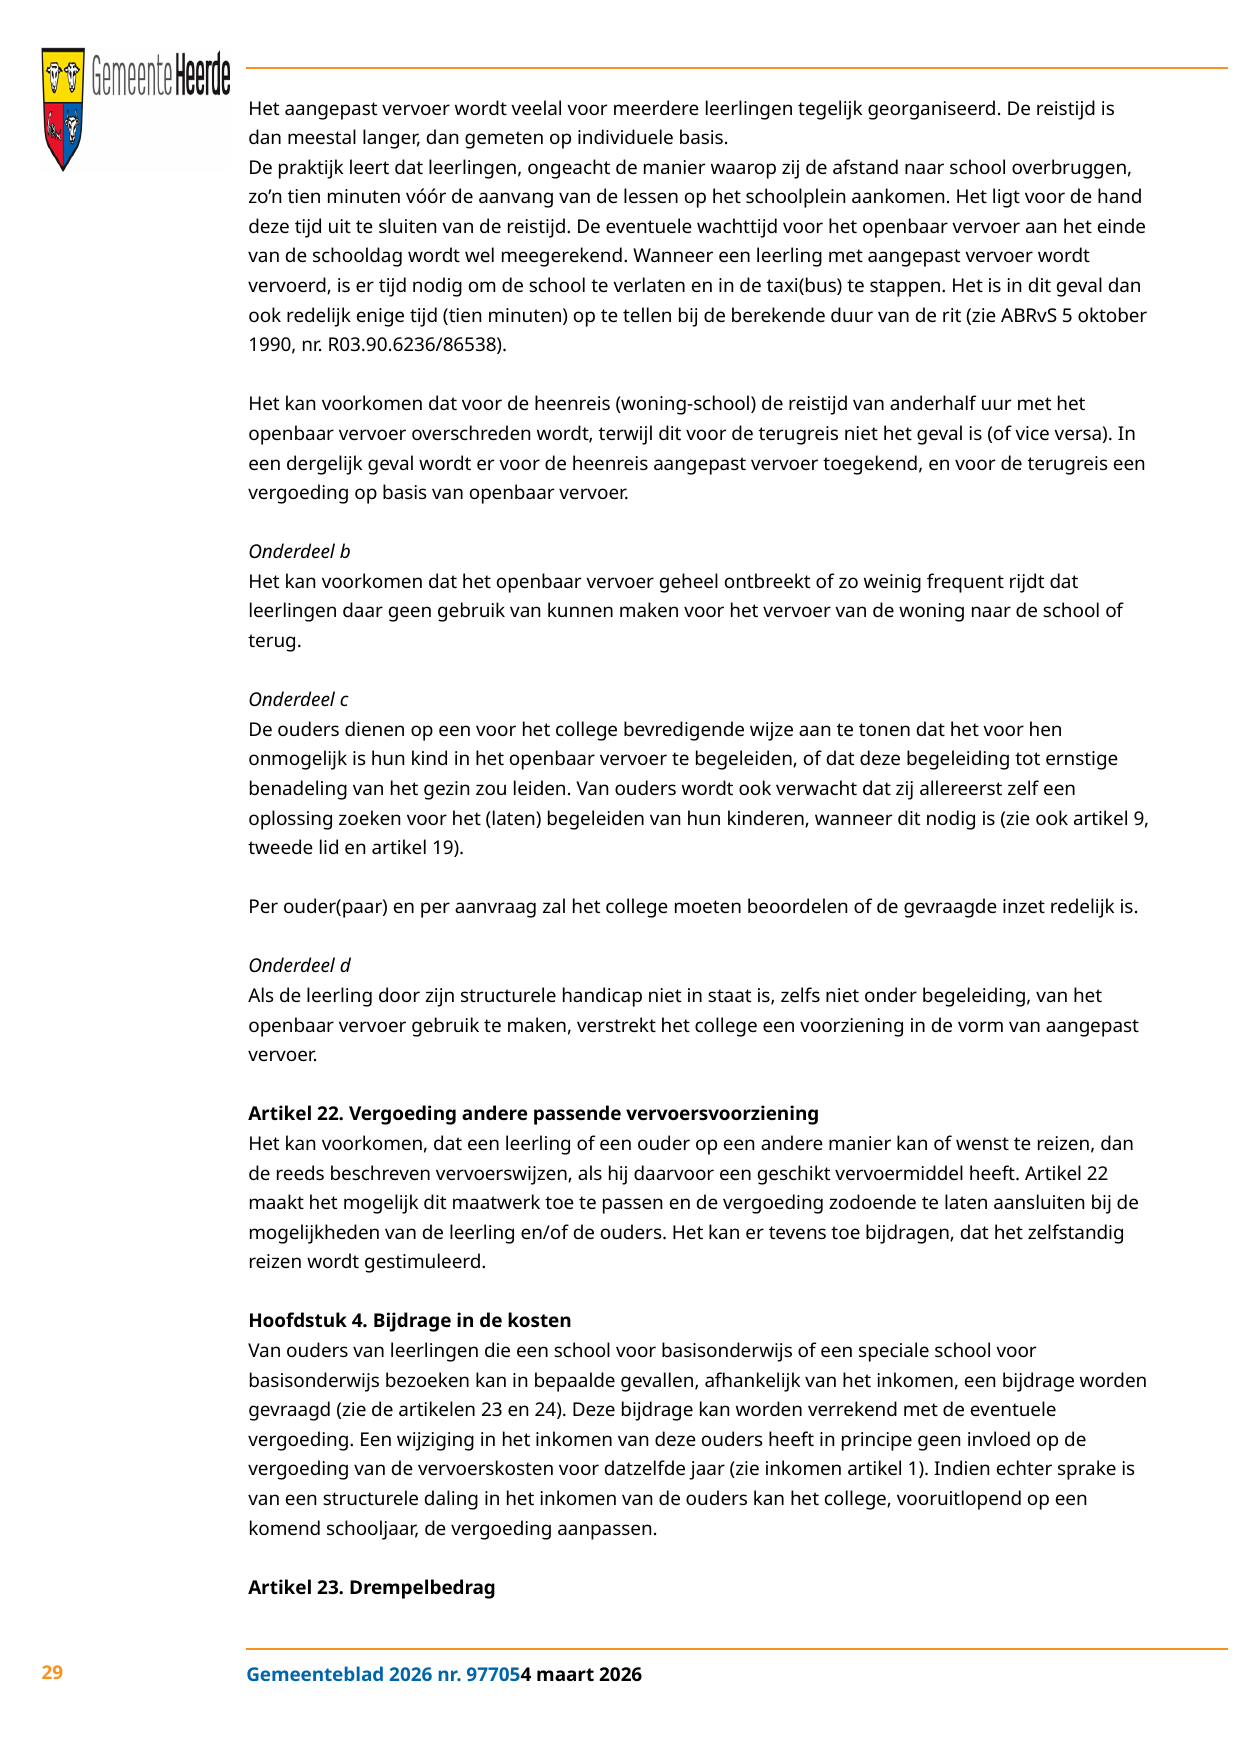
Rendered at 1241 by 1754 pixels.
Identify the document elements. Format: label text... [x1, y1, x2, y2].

text Onderdeel d [248, 953, 1152, 978]
text Onderdeel c [248, 686, 1152, 712]
text Artikel 22. Vergoeding andere passende vervoersvoorziening [248, 1101, 1152, 1126]
text Het kan voorkomen dat het openbaar vervoer geheel ontbreekt of zo weinig frequent rijdt dat leerlingen daar geen gebruik van kunnen maken voor het vervoer van de woning naar de school of terug. [248, 568, 1152, 653]
text Van ouders van leerlingen die een school voor basisonderwijs of een speciale school voor basisonderwijs bezoeken kan in bepaalde gevallen, afhankelijk van het inkomen, een bijdrage worden gevraagd (zie de artikelen 23 en 24). Deze bijdrage kan worden verrekend met de eventuele vergoeding. Een wijziging in het inkomen van deze ouders heeft in principe geen invloed op de vergoeding van de vervoerskosten voor datzelfde jaar (zie inkomen artikel 1). Indien echter sprake is van een structurele daling in het inkomen van de ouders kan het college, vooruitlopend op een komend schooljaar, de vergoeding aanpassen. [248, 1337, 1152, 1541]
text De praktijk leert dat leerlingen, ongeacht de manier waarop zij de afstand naar school overbruggen, zo’n tien minuten vóór de aanvang van de lessen op het schoolplein aankomen. Het ligt voor de hand deze tijd uit te sluiten van de reistijd. De eventuele wachttijd voor het openbaar vervoer aan het einde van de schooldag wordt wel meegerekend. Wanneer een leerling met aangepast vervoer wordt vervoerd, is er tijd nodig om de school te verlaten en in de taxi(bus) te stappen. Het is in dit geval dan ook redelijk enige tijd (tien minuten) op te tellen bij de berekende duur van de rit (zie ABRvS 5 oktober 1990, nr. R03.90.6236/86538). [248, 154, 1152, 357]
text Hoofdstuk 4. Bijdrage in de kosten [248, 1308, 1152, 1333]
text De ouders dienen op een voor het college bevredigende wijze aan te tonen dat het voor hen onmogelijk is hun kind in het openbaar vervoer te begeleiden, of dat deze begeleiding tot ernstige benadeling van het gezin zou leiden. Van ouders wordt ook verwacht dat zij allereerst zelf een oplossing zoeken voor het (laten) begeleiden van hun kinderen, wanneer dit nodig is (zie ook artikel 9, tweede lid en artikel 19). [248, 716, 1152, 860]
text Artikel 23. Drempelbedrag [248, 1574, 1152, 1600]
text Het kan voorkomen, dat een leerling of een ouder op een andere manier kan of wenst te reizen, dan de reeds beschreven vervoerswijzen, als hij daarvoor een geschikt vervoermiddel heeft. Artikel 22 maakt het mogelijk dit maatwerk toe te passen en de vergoeding zodoende te laten aansluiten bij de mogelijkheden van de leerling en/of de ouders. Het kan er tevens toe bijdragen, dat het zelfstandig reizen wordt gestimuleerd. [248, 1130, 1152, 1274]
text Als de leerling door zijn structurele handicap niet in staat is, zelfs niet onder begeleiding, van het openbaar vervoer gebruik te maken, verstrekt het college een voorziening in de vorm van aangepast vervoer. [248, 982, 1152, 1067]
text Per ouder(paar) en per aanvraag zal het college moeten beoordelen of de gevraagde inzet redelijk is. [248, 893, 1152, 919]
picture [41, 47, 231, 172]
text Het kan voorkomen dat voor de heenreis (woning-school) de reistijd van anderhalf uur met het openbaar vervoer overschreden wordt, terwijl dit voor de terugreis niet het geval is (of vice versa). In een dergelijk geval wordt er voor de heenreis aangepast vervoer toegekend, en voor de terugreis een vergoeding op basis van openbaar vervoer. [248, 391, 1152, 505]
text Onderdeel b [248, 538, 1152, 564]
text Het aangepast vervoer wordt veelal voor meerdere leerlingen tegelijk georganiseerd. De reistijd is dan meestal langer, dan gemeten op individuele basis. [248, 95, 1152, 150]
